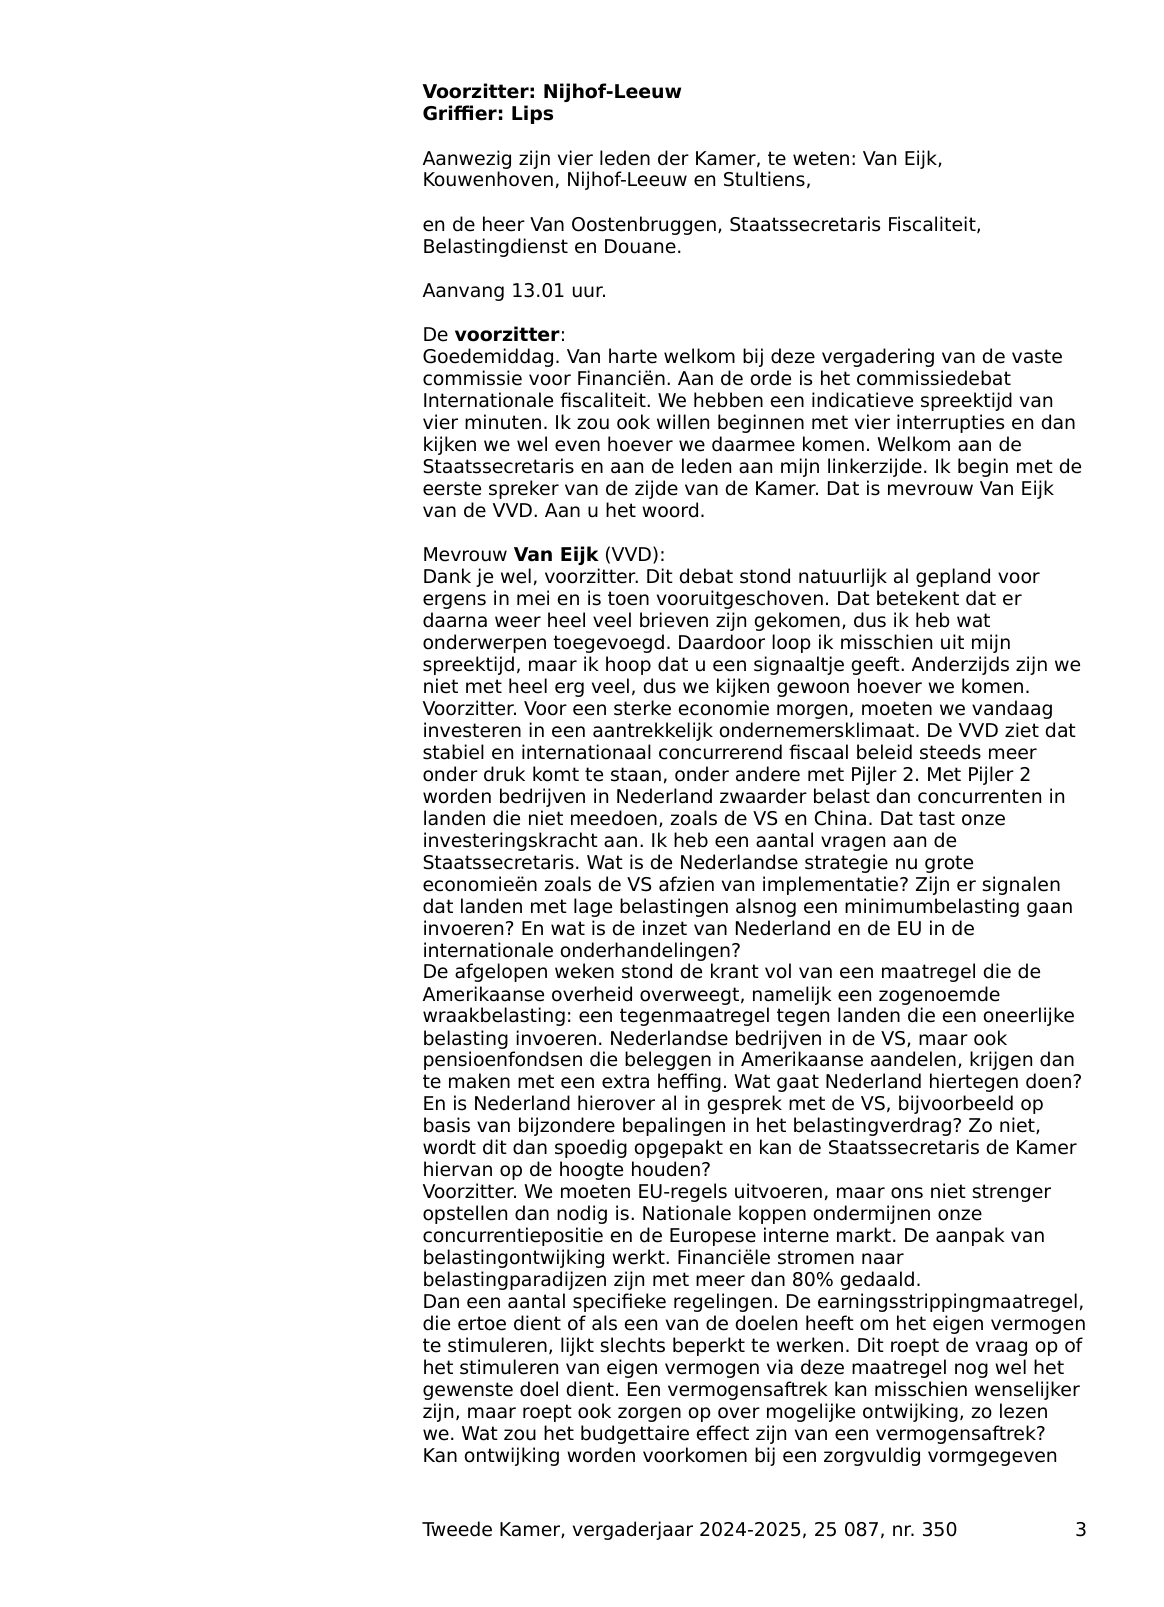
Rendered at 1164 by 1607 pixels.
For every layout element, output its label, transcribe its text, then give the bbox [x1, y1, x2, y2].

text en de heer Van Oostenbruggen, Staatssecretaris Fiscaliteit, Belastingdienst en Douane. [422, 213, 1087, 257]
text Voorzitter: Nijhof-Leeuw [422, 81, 1087, 103]
text De afgelopen weken stond de krant vol van een maatregel die de Amerikaanse overheid overweegt, namelijk een zogenoemde wraakbelasting: een tegenmaatregel tegen landen die een oneerlijke belasting invoeren. Nederlandse bedrijven in de VS, maar ook pensioenfondsen die beleggen in Amerikaanse aandelen, krijgen dan te maken met een extra heffing. Wat gaat Nederland hiertegen doen? En is Nederland hierover al in gesprek met de VS, bijvoorbeeld op basis van bijzondere bepalingen in het belastingverdrag? Zo niet, wordt dit dan spoedig opgepakt en kan de Staatssecretaris de Kamer hiervan op de hoogte houden? [422, 961, 1087, 1181]
text Mevrouw Van Eijk (VVD): [422, 544, 1087, 566]
text Dan een aantal specifieke regelingen. De earningsstrippingmaatregel, die ertoe dient of als een van de doelen heeft om het eigen vermogen te stimuleren, lijkt slechts beperkt te werken. Dit roept de vraag op of het stimuleren van eigen vermogen via deze maatregel nog wel het gewenste doel dient. Een vermogensaftrek kan misschien wenselijker zijn, maar roept ook zorgen op over mogelijke ontwijking, zo lezen we. Wat zou het budgettaire effect zijn van een vermogensaftrek? Kan ontwijking worden voorkomen bij een zorgvuldig vormgegeven [422, 1291, 1087, 1467]
text Aanwezig zijn vier leden der Kamer, te weten: Van Eijk, Kouwenhoven, Nijhof-Leeuw en Stultiens, [422, 147, 1087, 191]
text Voorzitter. Voor een sterke economie morgen, moeten we vandaag investeren in een aantrekkelijk ondernemersklimaat. De VVD ziet dat stabiel en internationaal concurrerend fiscaal beleid steeds meer onder druk komt te staan, onder andere met Pijler 2. Met Pijler 2 worden bedrijven in Nederland zwaarder belast dan concurrenten in landen die niet meedoen, zoals de VS en China. Dat tast onze investeringskracht aan. Ik heb een aantal vragen aan de Staatssecretaris. Wat is de Nederlandse strategie nu grote economieën zoals de VS afzien van implementatie? Zijn er signalen dat landen met lage belastingen alsnog een minimumbelasting gaan invoeren? En wat is de inzet van Nederland en de EU in de internationale onderhandelingen? [422, 698, 1087, 961]
text De voorzitter: [422, 324, 1087, 346]
text Voorzitter. We moeten EU-regels uitvoeren, maar ons niet strenger opstellen dan nodig is. Nationale koppen ondermijnen onze concurrentiepositie en de Europese interne markt. De aanpak van belastingontwijking werkt. Financiële stromen naar belastingparadijzen zijn met meer dan 80% gedaald. [422, 1181, 1087, 1291]
text Dank je wel, voorzitter. Dit debat stond natuurlijk al gepland voor ergens in mei en is toen vooruitgeschoven. Dat betekent dat er daarna weer heel veel brieven zijn gekomen, dus ik heb wat onderwerpen toegevoegd. Daardoor loop ik misschien uit mijn spreektijd, maar ik hoop dat u een signaaltje geeft. Anderzijds zijn we niet met heel erg veel, dus we kijken gewoon hoever we komen. [422, 566, 1087, 698]
text Griffier: Lips [422, 103, 1087, 125]
text Aanvang 13.01 uur. [422, 280, 1087, 302]
text Goedemiddag. Van harte welkom bij deze vergadering van de vaste commissie voor Financiën. Aan de orde is het commissiedebat Internationale fiscaliteit. We hebben een indicatieve spreektijd van vier minuten. Ik zou ook willen beginnen met vier interrupties en dan kijken we wel even hoever we daarmee komen. Welkom aan de Staatssecretaris en aan de leden aan mijn linkerzijde. Ik begin met de eerste spreker van de zijde van de Kamer. Dat is mevrouw Van Eijk van de VVD. Aan u het woord. [422, 346, 1087, 522]
